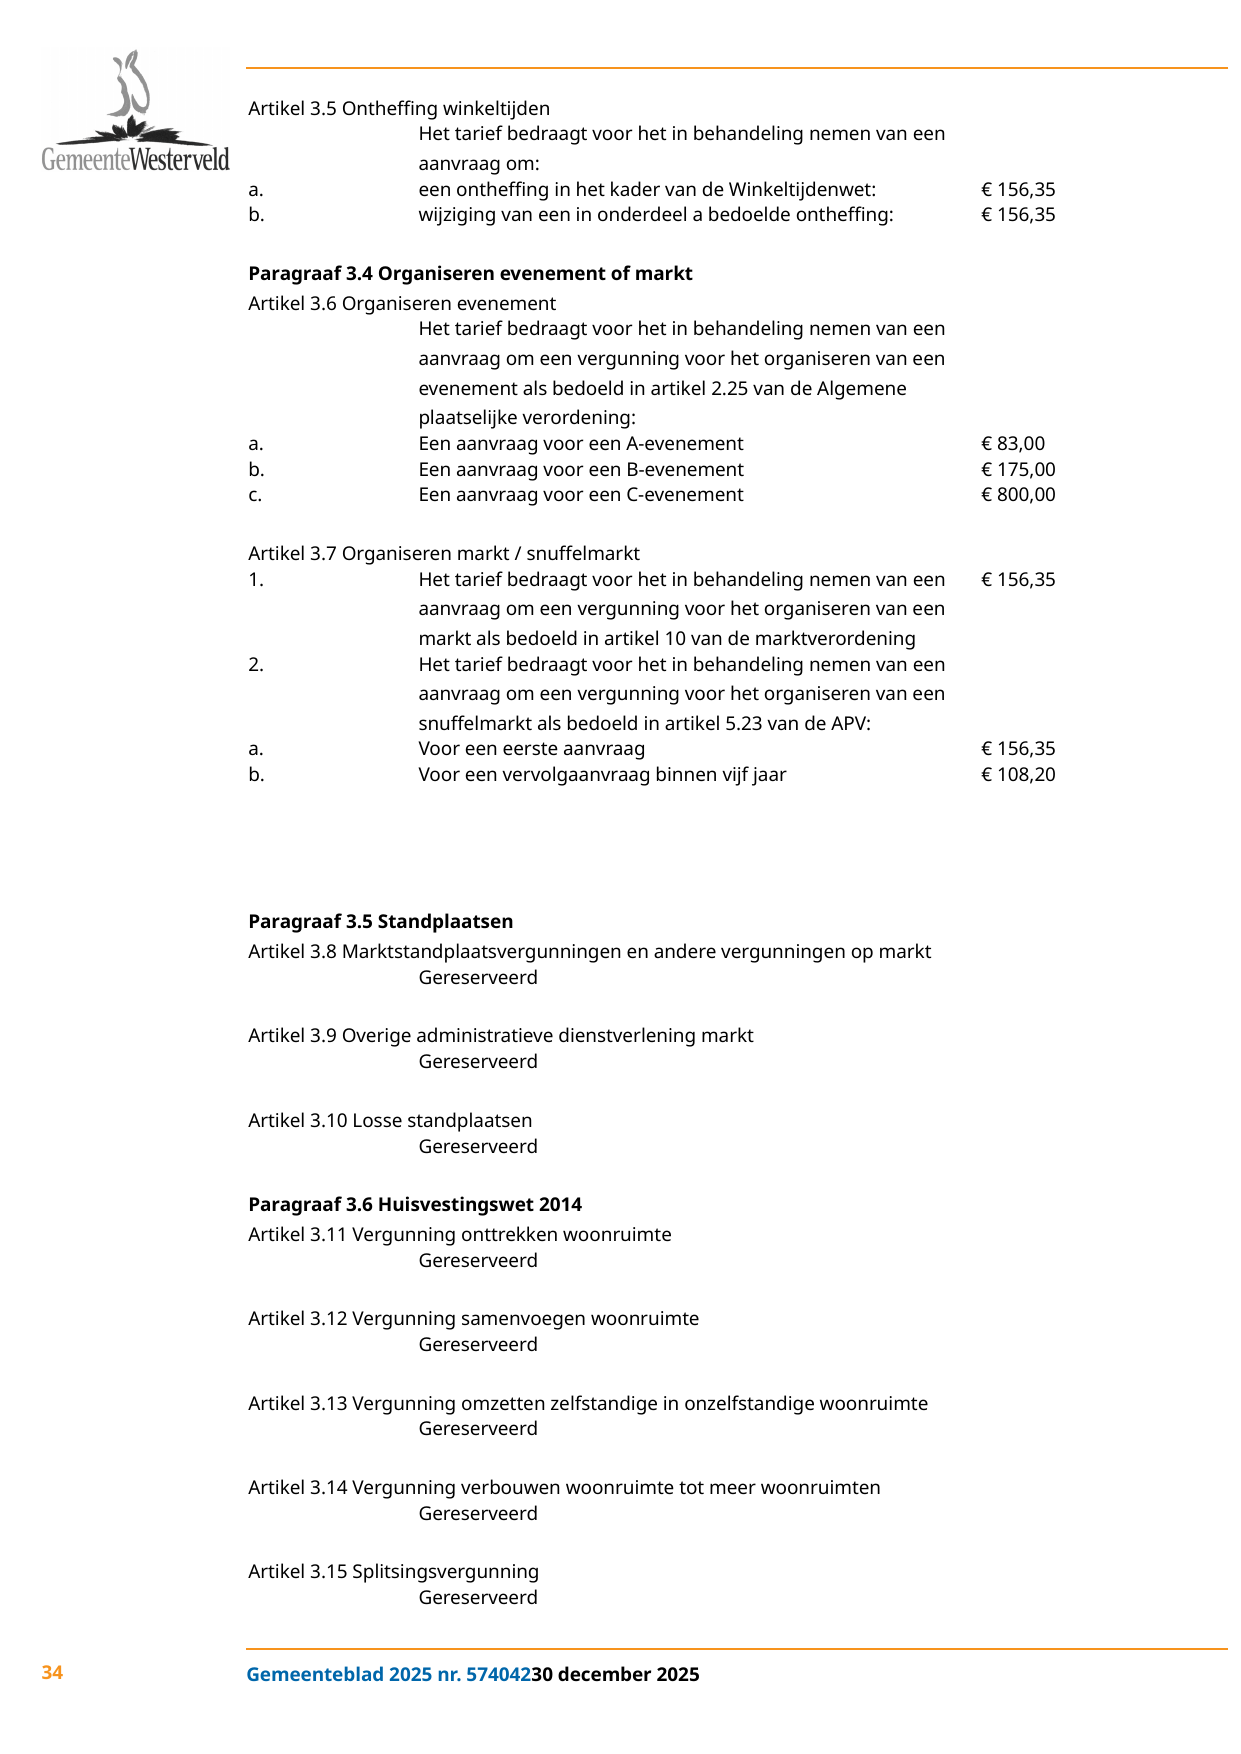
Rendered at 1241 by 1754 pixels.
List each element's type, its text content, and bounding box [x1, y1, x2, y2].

table_cell [981, 651, 1152, 736]
picture [41, 47, 231, 172]
table_cell [248, 1584, 418, 1610]
table_cell [248, 1133, 418, 1158]
table_cell Gereserveerd [418, 1331, 981, 1357]
text Paragraaf 3.6 Huisvestingswet 2014 [248, 1191, 1152, 1217]
table_cell Gereserveerd [418, 1500, 981, 1526]
table_cell € 108,20 [981, 761, 1152, 787]
table_cell [981, 1133, 1152, 1158]
table_cell een ontheffing in het kader van de Winkeltijdenwet: [418, 176, 981, 202]
table_cell b. [248, 456, 418, 481]
table_cell € 156,35 [981, 176, 1152, 202]
table_cell a. [248, 430, 418, 456]
table_cell Gereserveerd [418, 1133, 981, 1158]
table_cell € 83,00 [981, 430, 1152, 456]
table_cell [981, 316, 1152, 430]
table_cell Een aanvraag voor een B-evenement [418, 456, 981, 481]
table_header [981, 1023, 1152, 1048]
table_header Artikel 3.15 Splitsingsvergunning [248, 1559, 981, 1584]
table_cell [981, 1500, 1152, 1526]
table_cell b. [248, 202, 418, 227]
text Paragraaf 3.5 Standplaatsen [248, 909, 1152, 934]
table_cell € 156,35 [981, 566, 1152, 651]
table_cell [248, 1247, 418, 1272]
table_cell [981, 121, 1152, 176]
table_cell Een aanvraag voor een C-evenement [418, 481, 981, 507]
table_header [981, 938, 1152, 964]
table_header Artikel 3.9 Overige administratieve dienstverlening markt [248, 1023, 981, 1048]
table_cell Het tarief bedraagt voor het in behandeling nemen van een aanvraag om een vergunning voor het organiseren van een markt als bedoeld in artikel 10 van de marktverordening [418, 566, 981, 651]
table_cell c. [248, 481, 418, 507]
table_header [981, 1221, 1152, 1247]
table_header Artikel 3.14 Vergunning verbouwen woonruimte tot meer woonruimten [248, 1474, 981, 1500]
table_cell [248, 316, 418, 430]
table_cell [248, 1331, 418, 1357]
table_header Artikel 3.13 Vergunning omzetten zelfstandige in onzelfstandige woonruimte [248, 1390, 981, 1416]
table_header Artikel 3.7 Organiseren markt / snuffelmarkt [248, 540, 981, 566]
text Paragraaf 3.4 Organiseren evenement of markt [248, 260, 1152, 286]
table_cell [981, 1049, 1152, 1074]
table_cell [248, 964, 418, 990]
table_header [981, 1305, 1152, 1331]
table_cell wijziging van een in onderdeel a bedoelde ontheffing: [418, 202, 981, 227]
table_cell Het tarief bedraagt voor het in behandeling nemen van een aanvraag om: [418, 121, 981, 176]
table_cell Het tarief bedraagt voor het in behandeling nemen van een aanvraag om een vergunning voor het organiseren van een snuffelmarkt als bedoeld in artikel 5.23 van de APV: [418, 651, 981, 736]
table_cell Gereserveerd [418, 1247, 981, 1272]
table_header [981, 540, 1152, 566]
table_cell [981, 964, 1152, 990]
table_cell € 175,00 [981, 456, 1152, 481]
table_header Artikel 3.12 Vergunning samenvoegen woonruimte [248, 1305, 981, 1331]
table_cell [981, 1416, 1152, 1441]
table_cell [981, 1247, 1152, 1272]
table_cell Voor een vervolgaanvraag binnen vijf jaar [418, 761, 981, 787]
table_cell € 156,35 [981, 736, 1152, 761]
table_cell [248, 121, 418, 176]
table_cell [248, 1500, 418, 1526]
table_cell [248, 1416, 418, 1441]
table_cell b. [248, 761, 418, 787]
table_header Artikel 3.11 Vergunning onttrekken woonruimte [248, 1221, 981, 1247]
table_cell Gereserveerd [418, 964, 981, 990]
table_cell Voor een eerste aanvraag [418, 736, 981, 761]
table_cell € 156,35 [981, 202, 1152, 227]
table_header Artikel 3.6 Organiseren evenement [248, 290, 981, 316]
table_header Artikel 3.5 Ontheffing winkeltijden [248, 95, 981, 121]
table_cell Gereserveerd [418, 1584, 981, 1610]
table_cell [248, 1049, 418, 1074]
table_header [981, 1559, 1152, 1584]
table_header Artikel 3.10 Losse standplaatsen [248, 1107, 981, 1133]
table_header [981, 1474, 1152, 1500]
table_cell Een aanvraag voor een A-evenement [418, 430, 981, 456]
table_cell Het tarief bedraagt voor het in behandeling nemen van een aanvraag om een vergunning voor het organiseren van een evenement als bedoeld in artikel 2.25 van de Algemene plaatselijke verordening: [418, 316, 981, 430]
table_header [981, 1107, 1152, 1133]
table_cell € 800,00 [981, 481, 1152, 507]
table_cell Gereserveerd [418, 1049, 981, 1074]
table_cell 1. [248, 566, 418, 651]
table_header [981, 95, 1152, 121]
table_cell a. [248, 736, 418, 761]
table_cell a. [248, 176, 418, 202]
table_header [981, 290, 1152, 316]
table_cell Gereserveerd [418, 1416, 981, 1441]
table_cell [981, 1584, 1152, 1610]
table_cell 2. [248, 651, 418, 736]
table_header Artikel 3.8 Marktstandplaatsvergunningen en andere vergunningen op markt [248, 938, 981, 964]
table_cell [981, 1331, 1152, 1357]
table_header [981, 1390, 1152, 1416]
